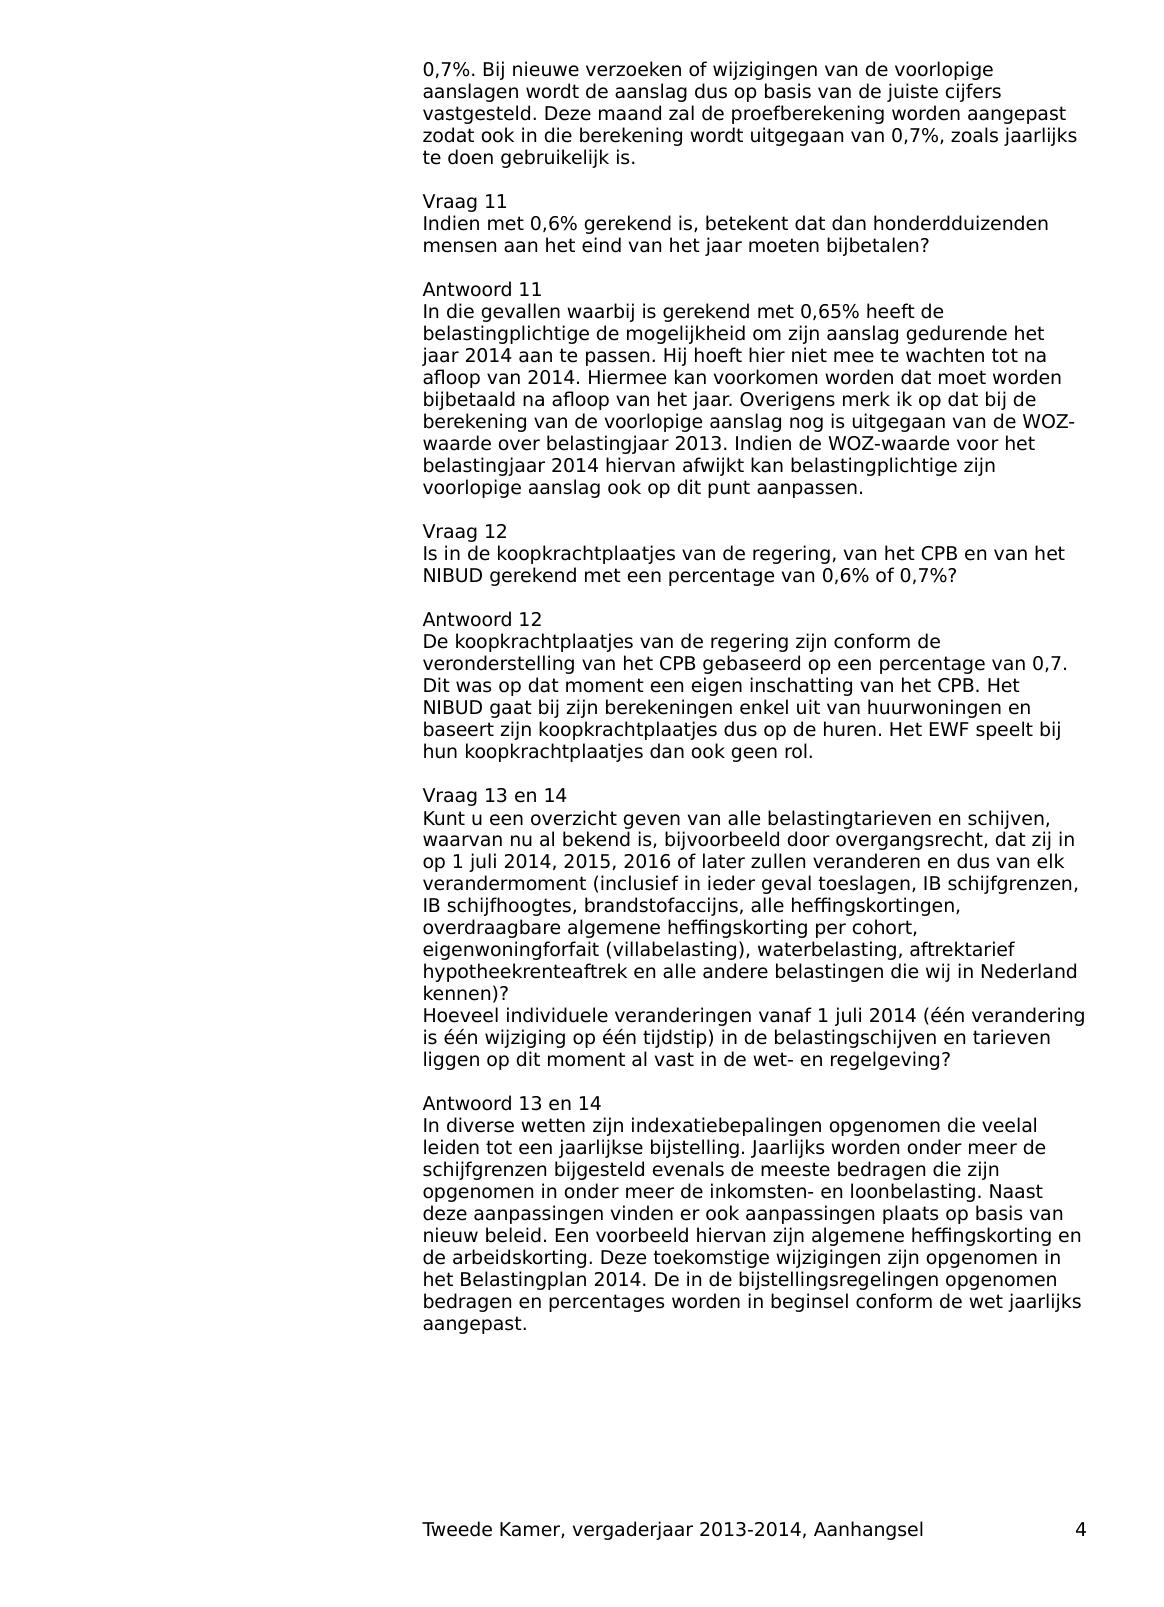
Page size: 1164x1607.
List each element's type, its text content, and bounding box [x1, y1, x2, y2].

text In diverse wetten zijn indexatiebepalingen opgenomen die veelal leiden tot een jaarlijkse bijstelling. Jaarlijks worden onder meer de schijfgrenzen bijgesteld evenals de meeste bedragen die zijn opgenomen in onder meer de inkomsten- en loonbelasting. Naast deze aanpassingen vinden er ook aanpassingen plaats op basis van nieuw beleid. Een voorbeeld hiervan zijn algemene heffingskorting en de arbeidskorting. Deze toekomstige wijzigingen zijn opgenomen in het Belastingplan 2014. De in de bijstellingsregelingen opgenomen bedragen en percentages worden in beginsel conform de wet jaarlijks aangepast. [422, 1115, 1087, 1335]
text Antwoord 11 [422, 279, 1087, 301]
text Is in de koopkrachtplaatjes van de regering, van het CPB en van het NIBUD gerekend met een percentage van 0,6% of 0,7%? [422, 543, 1087, 587]
text Vraag 11 [422, 191, 1087, 213]
text De koopkrachtplaatjes van de regering zijn conform de veronderstelling van het CPB gebaseerd op een percentage van 0,7. Dit was op dat moment een eigen inschatting van het CPB. Het NIBUD gaat bij zijn berekeningen enkel uit van huurwoningen en baseert zijn koopkrachtplaatjes dus op de huren. Het EWF speelt bij hun koopkrachtplaatjes dan ook geen rol. [422, 631, 1087, 763]
text Vraag 13 en 14 [422, 785, 1087, 807]
text Hoeveel individuele veranderingen vanaf 1 juli 2014 (één verandering is één wijziging op één tijdstip) in de belastingschijven en tarieven liggen op dit moment al vast in de wet- en regelgeving? [422, 1005, 1087, 1071]
text In die gevallen waarbij is gerekend met 0,65% heeft de belastingplichtige de mogelijkheid om zijn aanslag gedurende het jaar 2014 aan te passen. Hij hoeft hier niet mee te wachten tot na afloop van 2014. Hiermee kan voorkomen worden dat moet worden bijbetaald na afloop van het jaar. Overigens merk ik op dat bij de berekening van de voorlopige aanslag nog is uitgegaan van de WOZ-waarde over belastingjaar 2013. Indien de WOZ-waarde voor het belastingjaar 2014 hiervan afwijkt kan belastingplichtige zijn voorlopige aanslag ook op dit punt aanpassen. [422, 301, 1087, 499]
text Kunt u een overzicht geven van alle belastingtarieven en schijven, waarvan nu al bekend is, bijvoorbeeld door overgangsrecht, dat zij in op 1 juli 2014, 2015, 2016 of later zullen veranderen en dus van elk verandermoment (inclusief in ieder geval toeslagen, IB schijfgrenzen, IB schijfhoogtes, brandstofaccijns, alle heffingskortingen, overdraagbare algemene heffingskorting per cohort, eigenwoningforfait (villabelasting), waterbelasting, aftrektarief hypotheekrenteaftrek en alle andere belastingen die wij in Nederland kennen)? [422, 807, 1087, 1005]
text Antwoord 12 [422, 609, 1087, 631]
text Indien met 0,6% gerekend is, betekent dat dan honderdduizenden mensen aan het eind van het jaar moeten bijbetalen? [422, 213, 1087, 257]
text Antwoord 13 en 14 [422, 1093, 1087, 1115]
text Vraag 12 [422, 521, 1087, 543]
text 0,7%. Bij nieuwe verzoeken of wijzigingen van de voorlopige aanslagen wordt de aanslag dus op basis van de juiste cijfers vastgesteld. Deze maand zal de proefberekening worden aangepast zodat ook in die berekening wordt uitgegaan van 0,7%, zoals jaarlijks te doen gebruikelijk is. [422, 59, 1087, 169]
